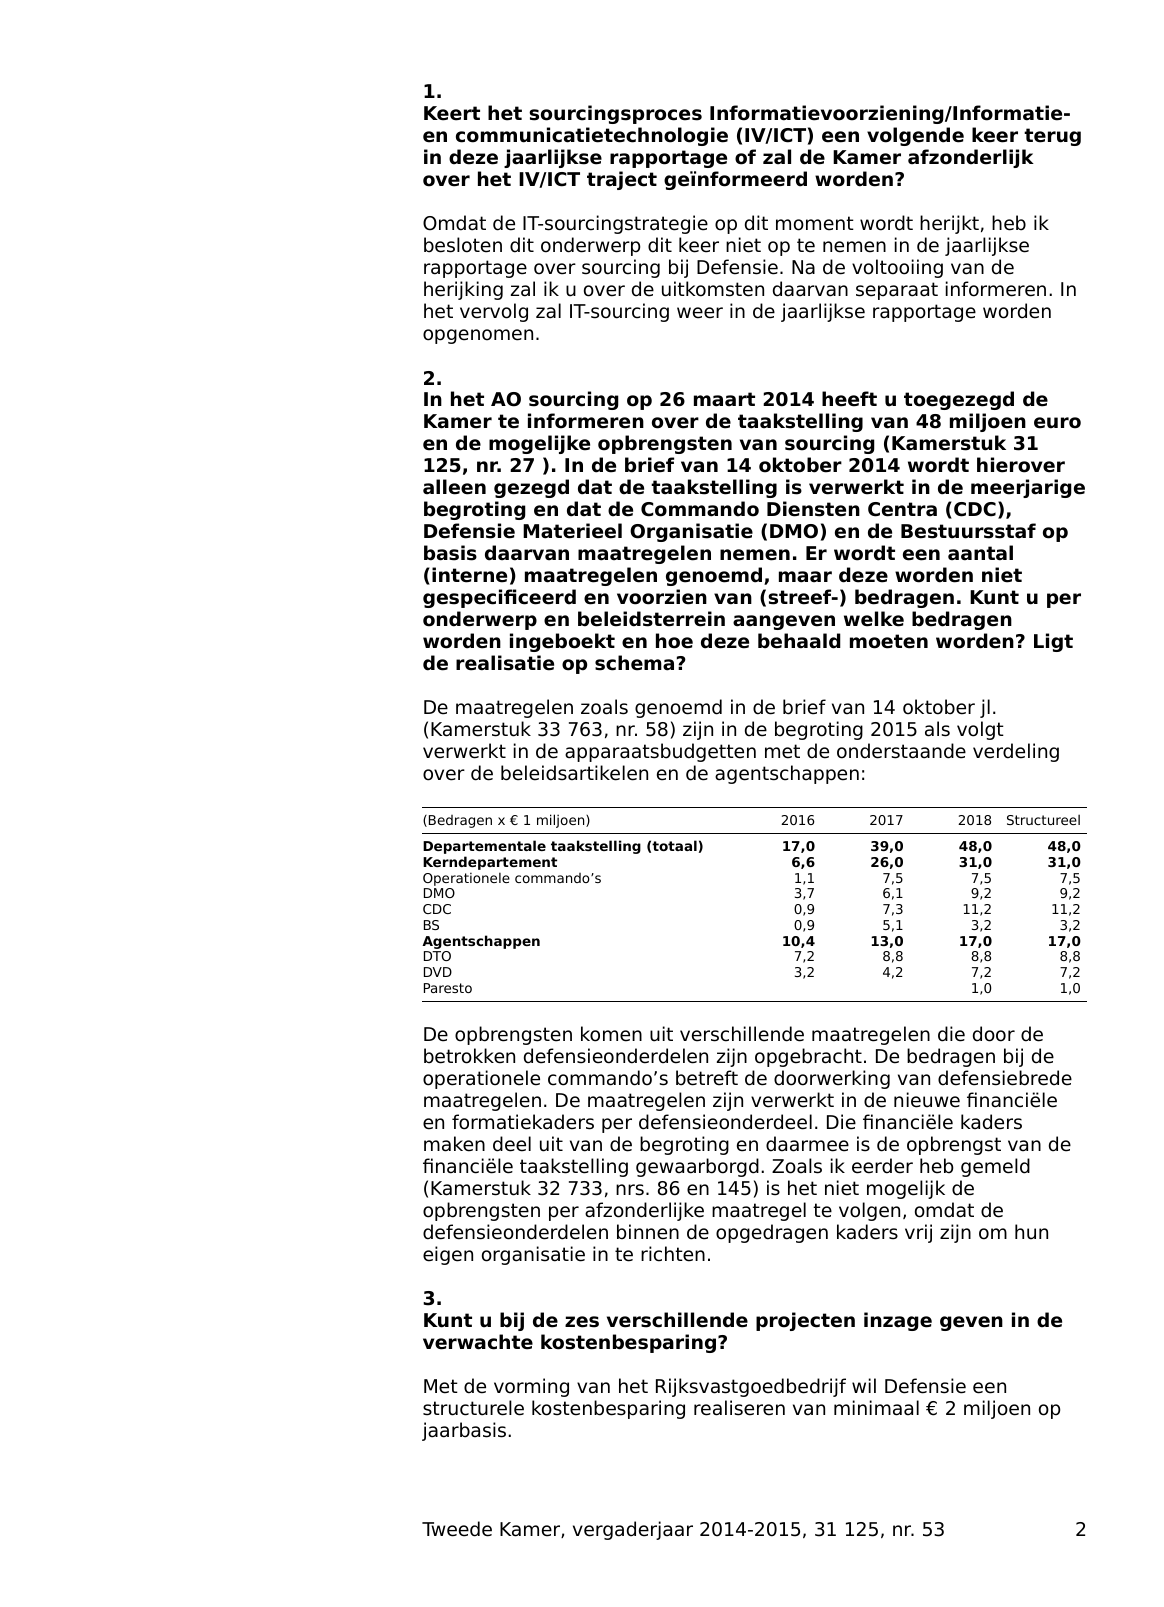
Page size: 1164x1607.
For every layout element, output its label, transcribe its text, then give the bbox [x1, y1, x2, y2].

table_cell 9,2 [998, 886, 1087, 902]
table_cell 48,0 [910, 834, 998, 855]
text In het AO sourcing op 26 maart 2014 heeft u toegezegd de Kamer te informeren over de taakstelling van 48 miljoen euro en de mogelijke opbrengsten van sourcing (Kamerstuk 31 125, nr. 27 ). In de brief van 14 oktober 2014 wordt hierover alleen gezegd dat de taakstelling is verwerkt in de meerjarige begroting en dat de Commando Diensten Centra (CDC), Defensie Materieel Organisatie (DMO) en de Bestuursstaf op basis daarvan maatregelen nemen. Er wordt een aantal (interne) maatregelen genoemd, maar deze worden niet gespecificeerd en voorzien van (streef-) bedragen. Kunt u per onderwerp en beleidsterrein aangeven welke bedragen worden ingeboekt en hoe deze behaald moeten worden? Ligt de realisatie op schema? [422, 389, 1087, 675]
table_header Structureel [998, 808, 1087, 833]
table_header 2017 [821, 808, 909, 833]
table_cell 48,0 [998, 834, 1087, 855]
text De opbrengsten komen uit verschillende maatregelen die door de betrokken defensieonderdelen zijn opgebracht. De bedragen bij de operationele commando’s betreft de doorwerking van defensiebrede maatregelen. De maatregelen zijn verwerkt in de nieuwe financiële en formatiekaders per defensieonderdeel. Die financiële kaders maken deel uit van de begroting en daarmee is de opbrengst van de financiële taakstelling gewaarborgd. Zoals ik eerder heb gemeld (Kamerstuk 32 733, nrs. 86 en 145) is het niet mogelijk de opbrengsten per afzonderlijke maatregel te volgen, omdat de defensieonderdelen binnen de opgedragen kaders vrij zijn om hun eigen organisatie in te richten. [422, 1024, 1087, 1266]
table_cell CDC [422, 902, 732, 918]
table_header 2016 [732, 808, 821, 833]
table_cell 39,0 [821, 834, 909, 855]
text Keert het sourcingsproces Informatievoorziening/Informatie- en communicatietechnologie (IV/ICT) een volgende keer terug in deze jaarlijkse rapportage of zal de Kamer afzonderlijk over het IV/ICT traject geïnformeerd worden? [422, 103, 1087, 191]
table_cell 1,0 [910, 981, 998, 1001]
table_cell Departementale taakstelling (totaal) [422, 834, 732, 855]
text Kunt u bij de zes verschillende projecten inzage geven in de verwachte kostenbesparing? [422, 1310, 1087, 1354]
table_cell 1,1 [732, 870, 821, 886]
table_cell 31,0 [998, 855, 1087, 870]
table_cell 7,5 [998, 870, 1087, 886]
text De maatregelen zoals genoemd in de brief van 14 oktober jl. (Kamerstuk 33 763, nr. 58) zijn in de begroting 2015 als volgt verwerkt in de apparaatsbudgetten met de onderstaande verdeling over de beleidsartikelen en de agentschappen: [422, 697, 1087, 785]
text 3. [422, 1288, 1087, 1310]
table_cell DTO [422, 949, 732, 965]
table_cell 0,9 [732, 918, 821, 933]
table_cell BS [422, 918, 732, 933]
table_cell 26,0 [821, 855, 909, 870]
table_cell 8,8 [821, 949, 909, 965]
table_cell 1,0 [998, 981, 1087, 1001]
table_cell [821, 981, 909, 1001]
text Omdat de IT-sourcingstrategie op dit moment wordt herijkt, heb ik besloten dit onderwerp dit keer niet op te nemen in de jaarlijkse rapportage over sourcing bij Defensie. Na de voltooiing van de herijking zal ik u over de uitkomsten daarvan separaat informeren. In het vervolg zal IT-sourcing weer in de jaarlijkse rapportage worden opgenomen. [422, 213, 1087, 345]
table_cell 10,4 [732, 933, 821, 949]
table_cell 8,8 [910, 949, 998, 965]
text 2. [422, 367, 1087, 389]
table_cell 3,2 [732, 965, 821, 981]
table_cell 6,1 [821, 886, 909, 902]
table_cell 7,5 [821, 870, 909, 886]
table_cell 6,6 [732, 855, 821, 870]
table_cell 0,9 [732, 902, 821, 918]
table_cell Paresto [422, 981, 732, 1001]
table_cell 9,2 [910, 886, 998, 902]
table_cell Agentschappen [422, 933, 732, 949]
table_cell 8,8 [998, 949, 1087, 965]
table_cell 7,5 [910, 870, 998, 886]
table_cell 3,2 [910, 918, 998, 933]
table_cell 3,7 [732, 886, 821, 902]
table_cell 7,2 [998, 965, 1087, 981]
table_cell 17,0 [998, 933, 1087, 949]
table_cell [732, 981, 821, 1001]
table_cell 17,0 [732, 834, 821, 855]
table_cell 7,3 [821, 902, 909, 918]
table_cell 5,1 [821, 918, 909, 933]
text 1. [422, 81, 1087, 103]
table_header (Bedragen x € 1 miljoen) [422, 808, 732, 833]
table_cell 17,0 [910, 933, 998, 949]
table_cell 11,2 [910, 902, 998, 918]
table_cell 3,2 [998, 918, 1087, 933]
table_cell Operationele commando’s [422, 870, 732, 886]
table_cell 7,2 [910, 965, 998, 981]
table_cell 13,0 [821, 933, 909, 949]
text Met de vorming van het Rijksvastgoedbedrijf wil Defensie een structurele kostenbesparing realiseren van minimaal € 2 miljoen op jaarbasis. [422, 1376, 1087, 1442]
table_cell DMO [422, 886, 732, 902]
table_cell 4,2 [821, 965, 909, 981]
table_cell DVD [422, 965, 732, 981]
table_cell Kerndepartement [422, 855, 732, 870]
table_cell 11,2 [998, 902, 1087, 918]
table_cell 7,2 [732, 949, 821, 965]
table_cell 31,0 [910, 855, 998, 870]
table_header 2018 [910, 808, 998, 833]
